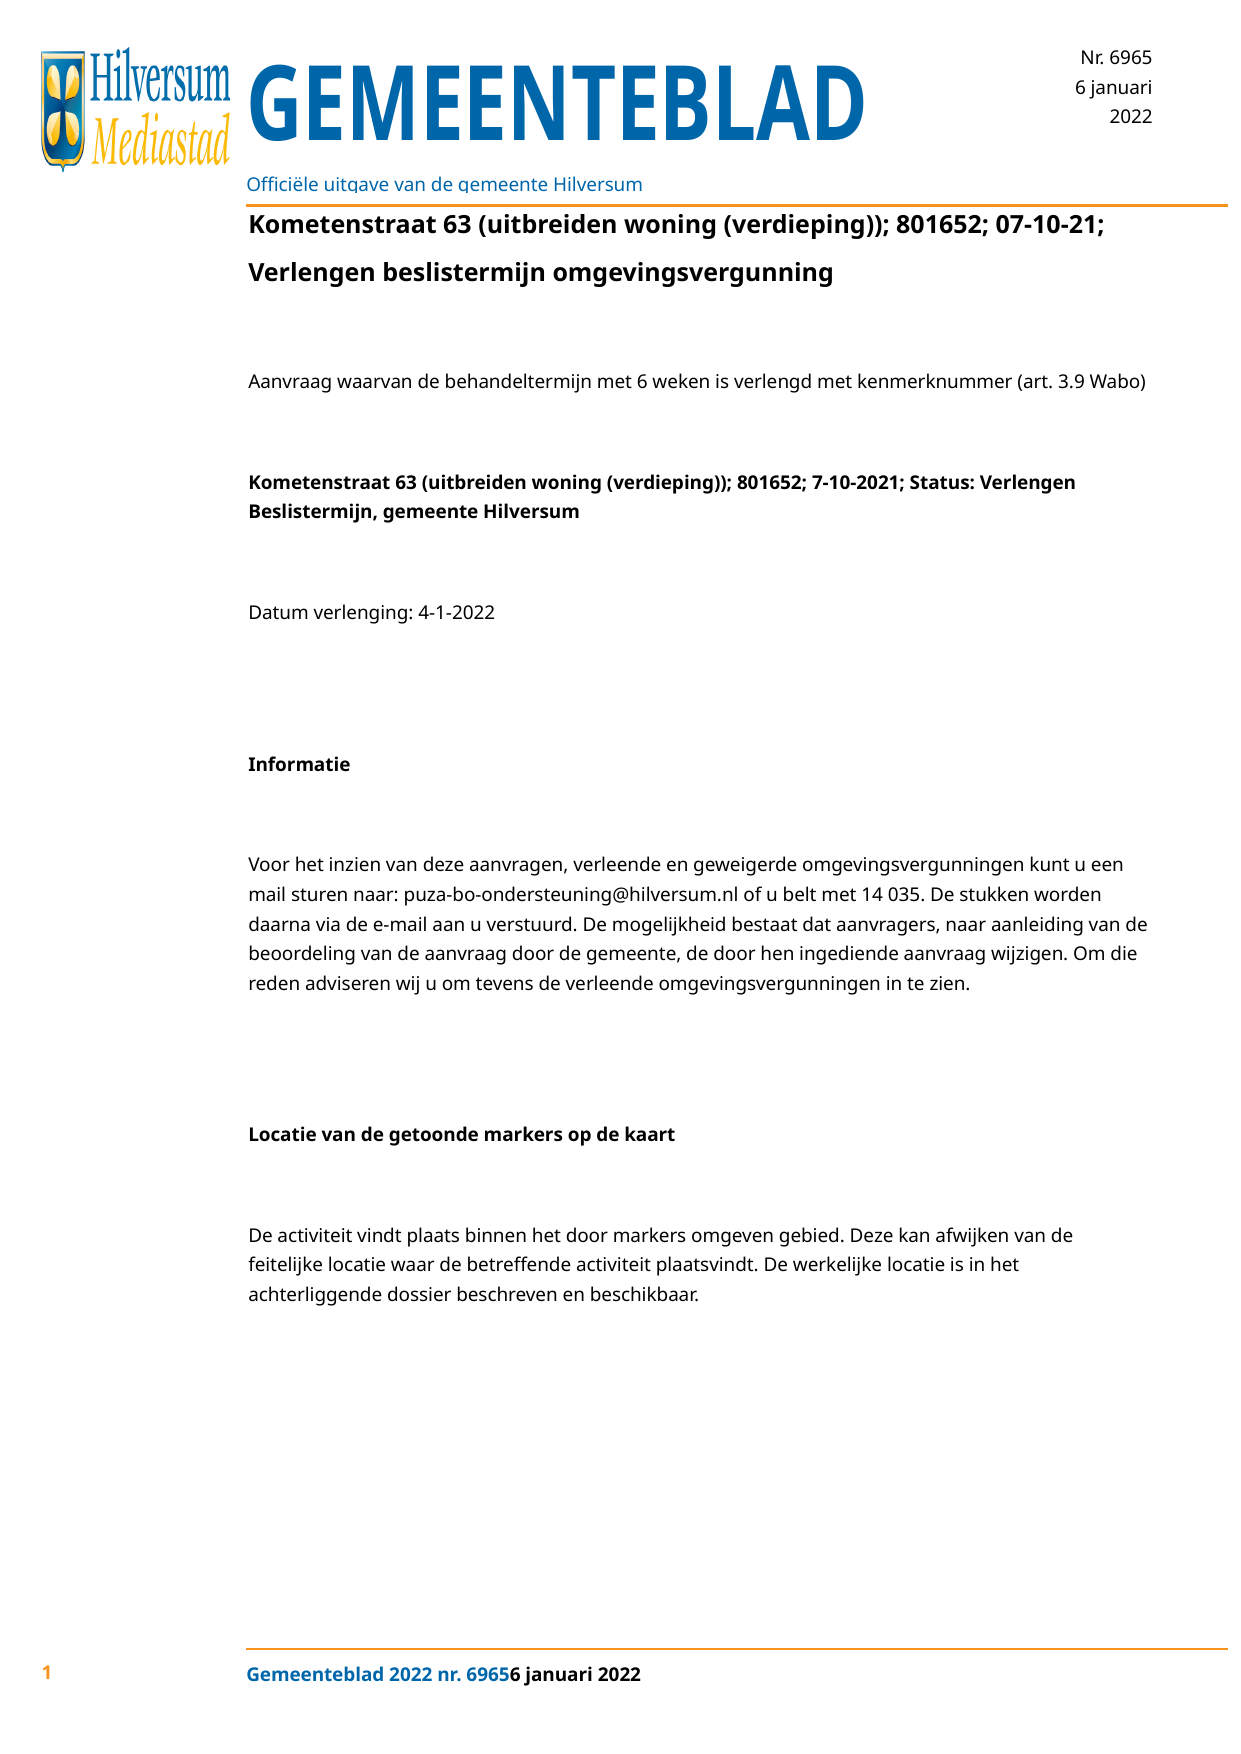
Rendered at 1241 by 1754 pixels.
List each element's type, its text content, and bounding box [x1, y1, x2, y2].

text De activiteit vindt plaats binnen het door markers omgeven gebied. Deze kan afwijken van de feitelijke locatie waar de betreffende activiteit plaatsvindt. De werkelijke locatie is in het achterliggende dossier beschreven en beschikbaar. [248, 1222, 1152, 1307]
text Aanvraag waarvan de behandeltermijn met 6 weken is verlengd met kenmerknummer (art. 3.9 Wabo) [248, 368, 1152, 394]
picture [41, 47, 231, 172]
text Datum verlenging: 4-1-2022 [248, 599, 1152, 625]
text Kometenstraat 63 (uitbreiden woning (verdieping)); 801652; 07-10-21; Verlengen beslistermijn omgevingsvergunning [248, 207, 1152, 288]
text Locatie van de getoonde markers op de kaart [248, 1121, 1152, 1147]
text Informatie [248, 751, 1152, 777]
text Voor het inzien van deze aanvragen, verleende en geweigerde omgevingsvergunningen kunt u een mail sturen naar: puza-bo-ondersteuning@hilversum.nl of u belt met 14 035. De stukken worden daarna via de e-mail aan u verstuurd. De mogelijkheid bestaat dat aanvragers, naar aanleiding van de beoordeling van de aanvraag door de gemeente, de door hen ingediende aanvraag wijzigen. Om die reden adviseren wij u om tevens de verleende omgevingsvergunningen in te zien. [248, 852, 1152, 996]
text Kometenstraat 63 (uitbreiden woning (verdieping)); 801652; 7-10-2021; Status: Verlengen Beslistermijn, gemeente Hilversum [248, 469, 1152, 524]
